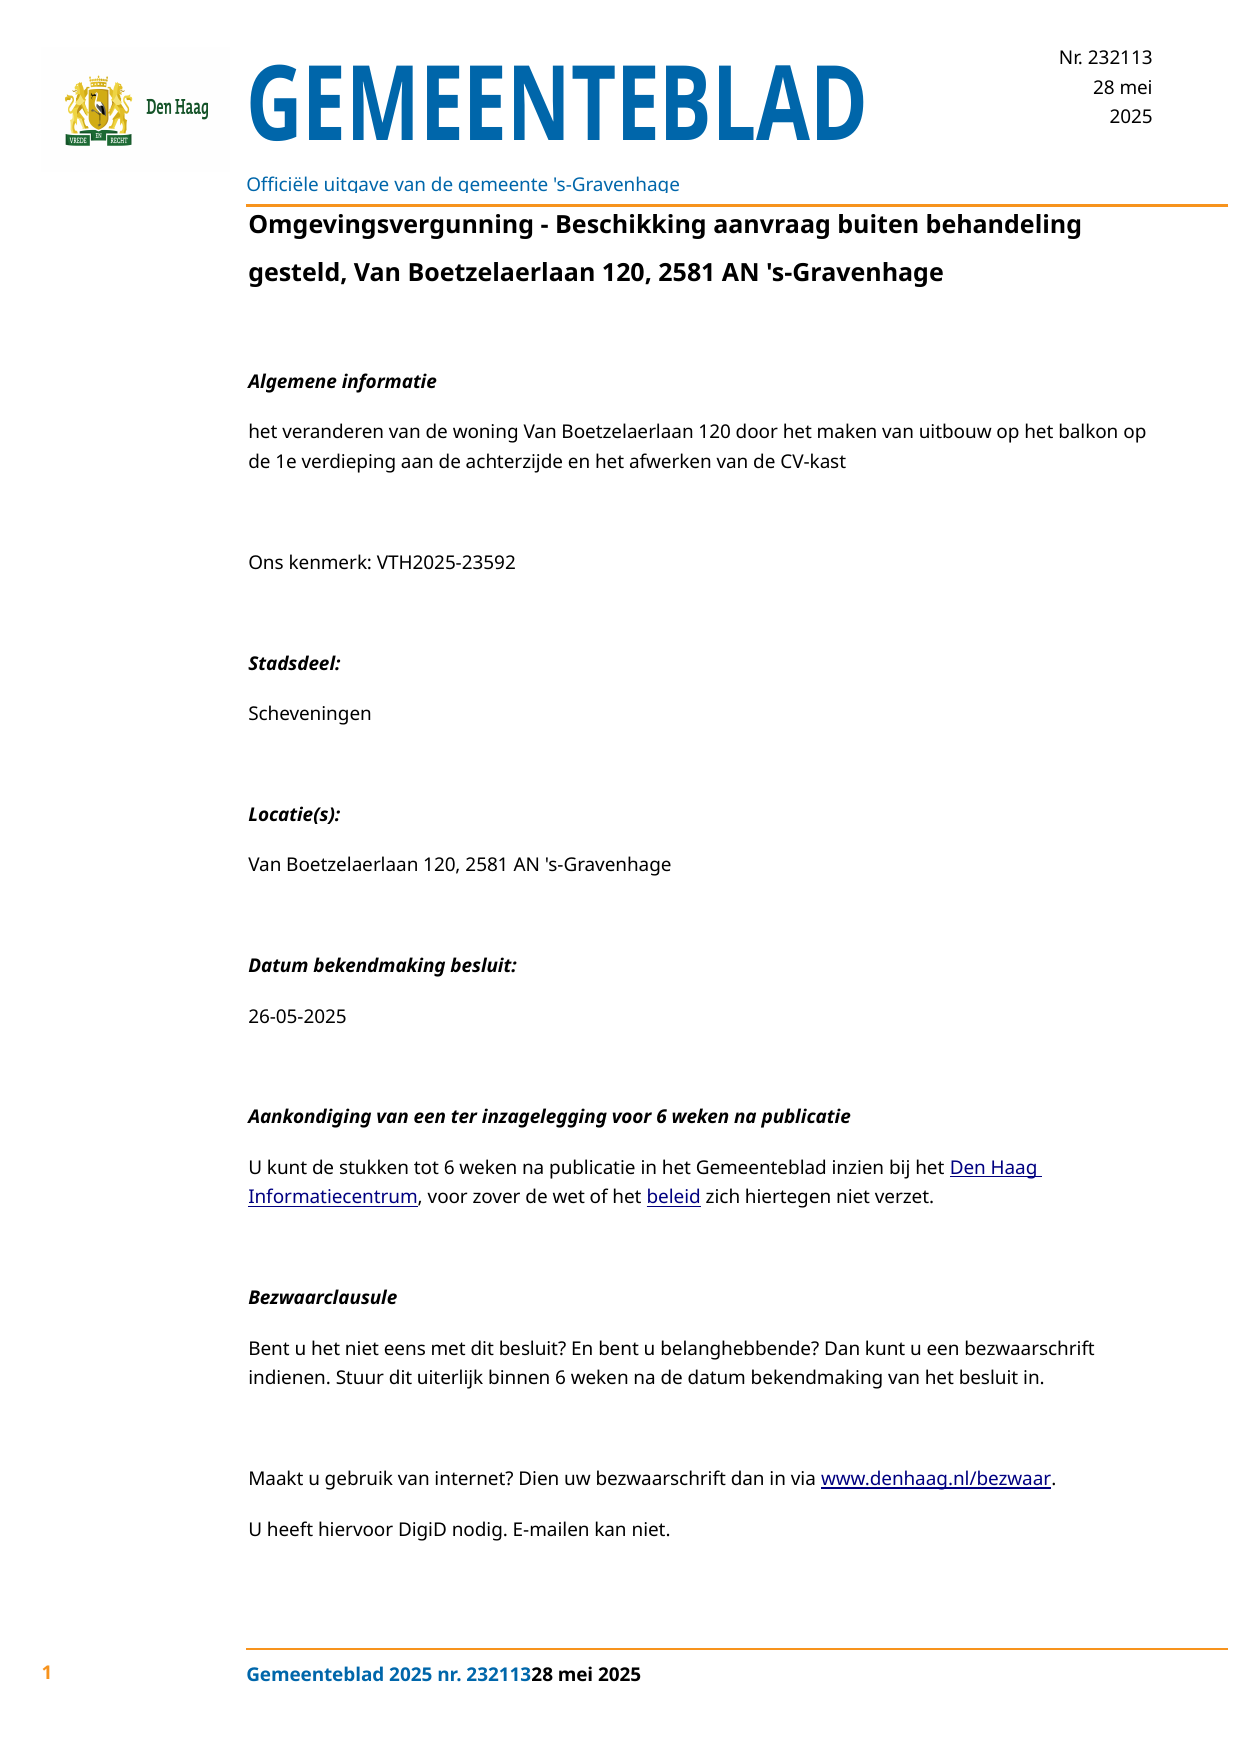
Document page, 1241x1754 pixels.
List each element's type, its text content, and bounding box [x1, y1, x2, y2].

text Bent u het niet eens met dit besluit? En bent u belanghebbende? Dan kunt u een bezwaarschrift indienen. Stuur dit uiterlijk binnen 6 weken na de datum bekendmaking van het besluit in. [248, 1335, 1152, 1390]
text Ons kenmerk: VTH2025-23592 [248, 549, 1152, 575]
text U heeft hiervoor DigiD nodig. E-mailen kan niet. [248, 1516, 1152, 1542]
picture [41, 47, 231, 172]
text Algemene informatie [248, 368, 1152, 394]
text Stadsdeel: [248, 650, 1152, 676]
text Maakt u gebruik van internet? Dien uw bezwaarschrift dan in via www.denhaag.nl/bezwaar. [248, 1465, 1152, 1491]
text Omgevingsvergunning - Beschikking aanvraag buiten behandeling gesteld, Van Boetzelaerlaan 120, 2581 AN 's-Gravenhage [248, 207, 1152, 288]
text Locatie(s): [248, 801, 1152, 827]
text Aankondiging van een ter inzagelegging voor 6 weken na publicatie [248, 1104, 1152, 1129]
text Van Boetzelaerlaan 120, 2581 AN 's-Gravenhage [248, 852, 1152, 877]
text 26-05-2025 [248, 1003, 1152, 1029]
text Scheveningen [248, 700, 1152, 726]
text Bezwaarclausule [248, 1284, 1152, 1310]
text Datum bekendmaking besluit: [248, 952, 1152, 978]
text het veranderen van de woning Van Boetzelaerlaan 120 door het maken van uitbouw op het balkon op de 1e verdieping aan de achterzijde en het afwerken van de CV-kast [248, 419, 1152, 474]
text U kunt de stukken tot 6 weken na publicatie in het Gemeenteblad inzien bij het Den Haag Informatiecentrum, voor zover de wet of het beleid zich hiertegen niet verzet. [248, 1154, 1152, 1209]
